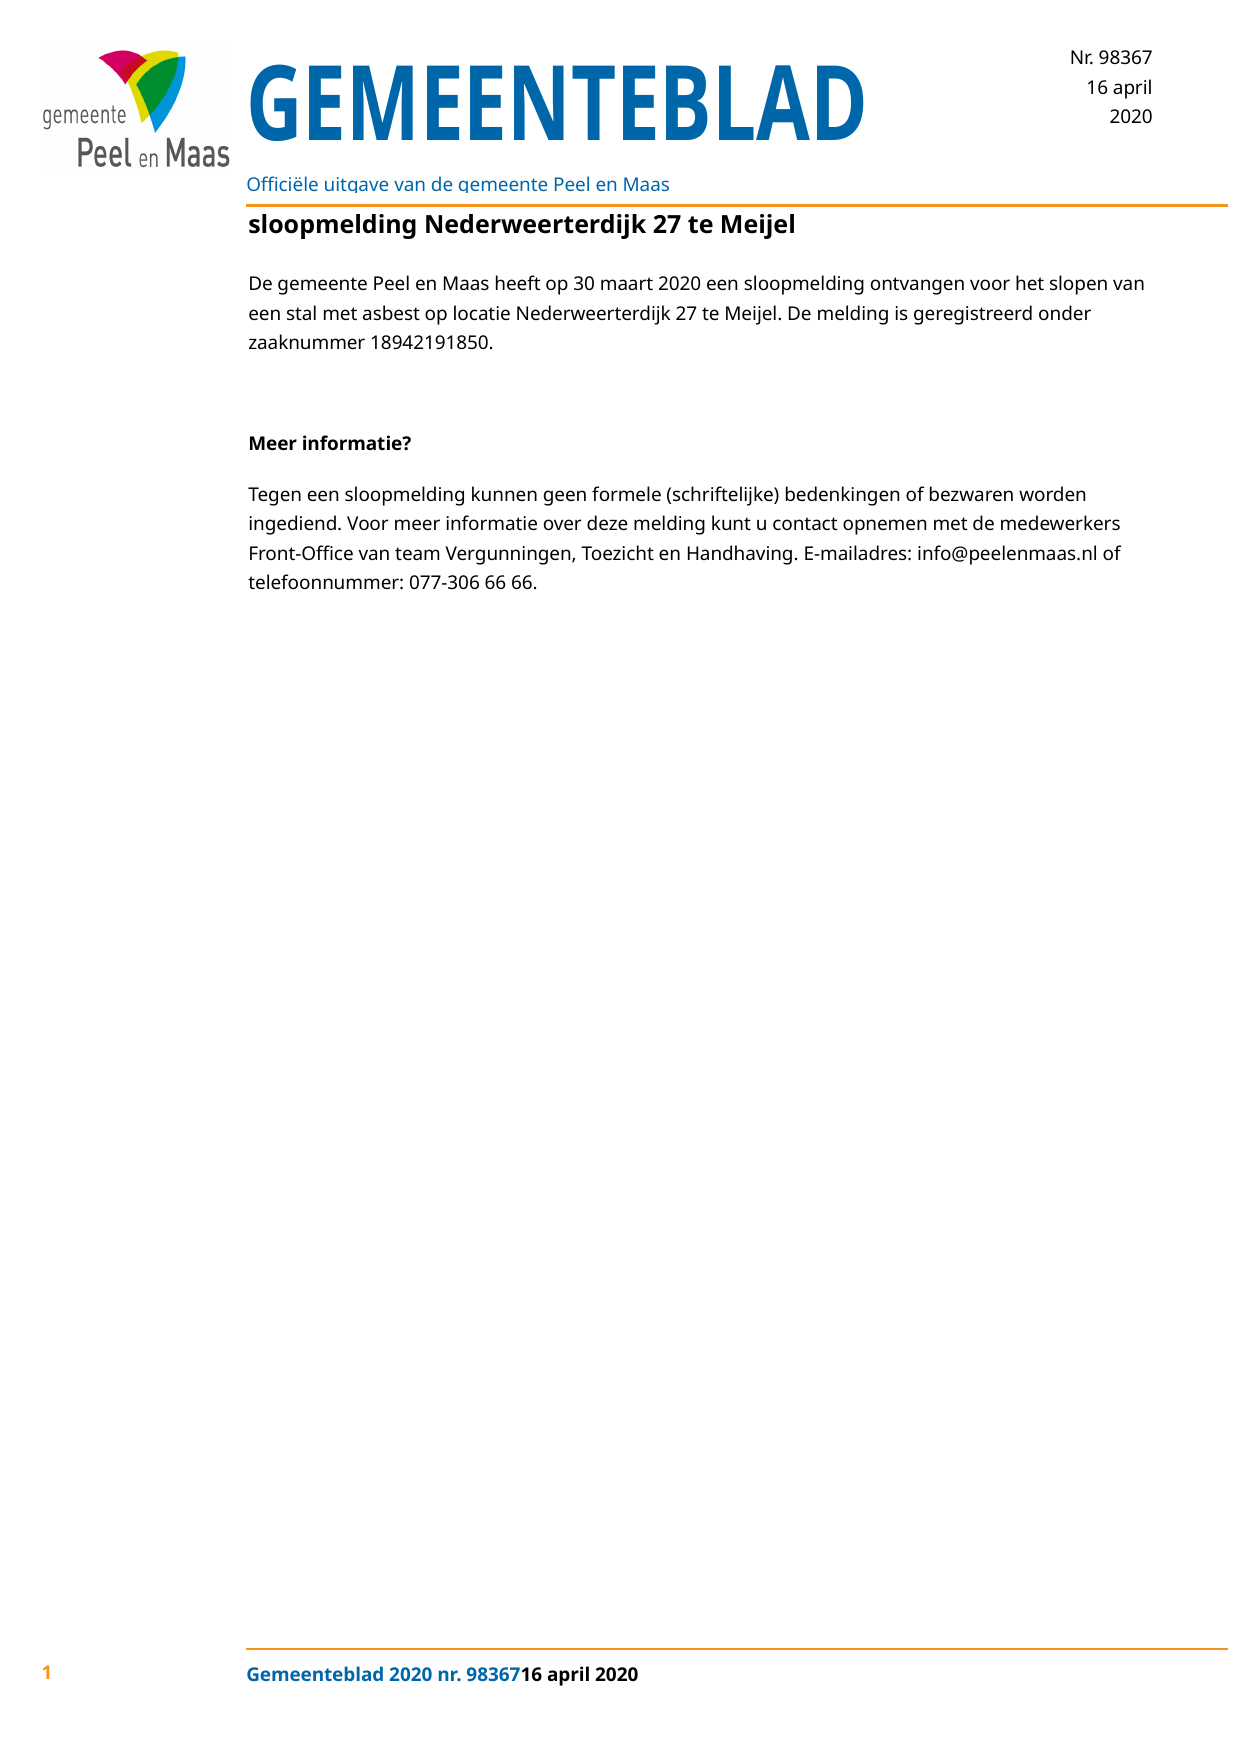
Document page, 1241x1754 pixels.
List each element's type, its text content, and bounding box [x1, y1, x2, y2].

text Meer informatie? [248, 430, 1152, 456]
text Tegen een sloopmelding kunnen geen formele (schriftelijke) bedenkingen of bezwaren worden ingediend. Voor meer informatie over deze melding kunt u contact opnemen met de medewerkers Front-Office van team Vergunningen, Toezicht en Handhaving. E-mailadres: info@peelenmaas.nl of telefoonnummer: 077-306 66 66. [248, 481, 1152, 595]
picture [41, 47, 231, 172]
text sloopmelding Nederweerterdijk 27 te Meijel [248, 207, 1152, 241]
text De gemeente Peel en Maas heeft op 30 maart 2020 een sloopmelding ontvangen voor het slopen van een stal met asbest op locatie Nederweerterdijk 27 te Meijel. De melding is geregistreerd onder zaaknummer 18942191850. [248, 270, 1152, 355]
